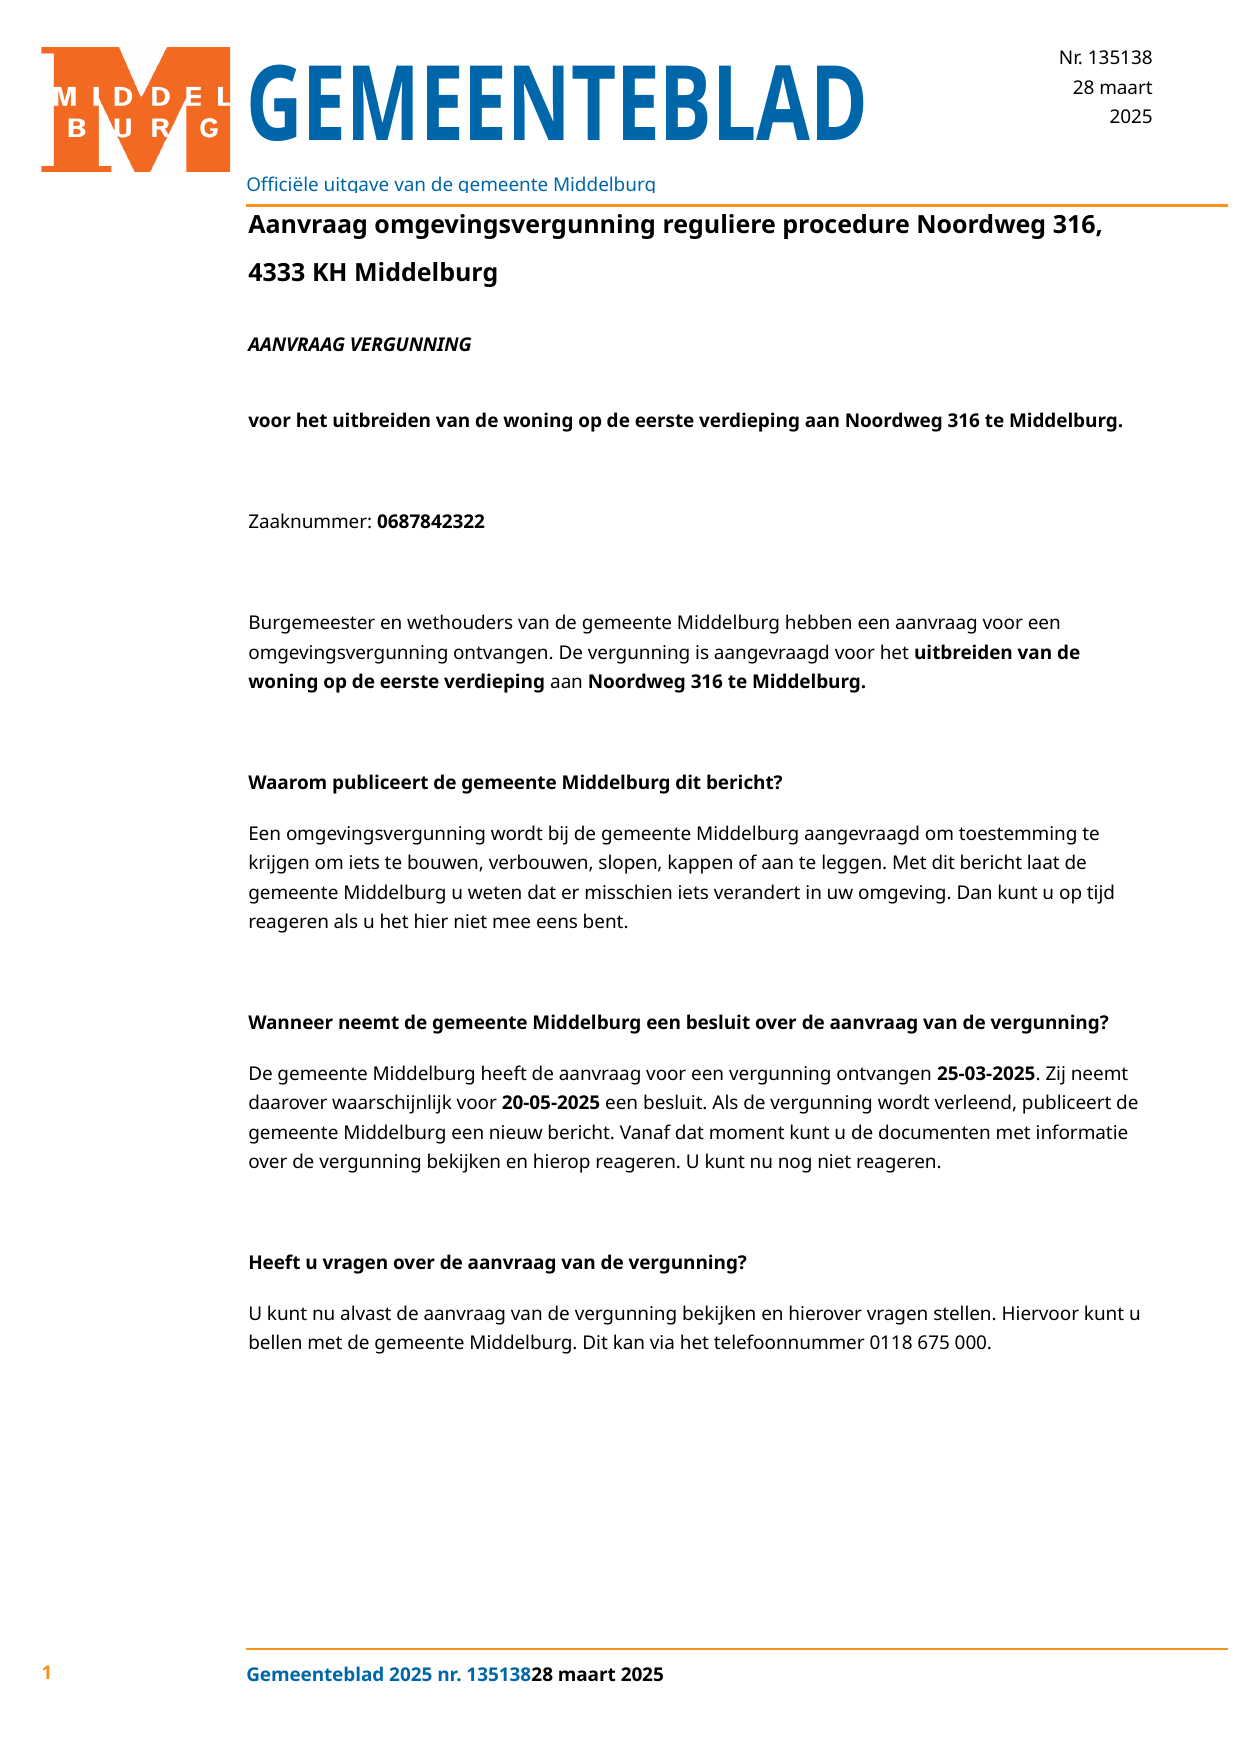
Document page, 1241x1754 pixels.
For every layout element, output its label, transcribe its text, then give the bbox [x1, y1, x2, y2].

text De gemeente Middelburg heeft de aanvraag voor een vergunning ontvangen 25-03-2025. Zij neemt daarover waarschijnlijk voor 20-05-2025 een besluit. Als de vergunning wordt verleend, publiceert de gemeente Middelburg een nieuw bericht. Vanaf dat moment kunt u de documenten met informatie over de vergunning bekijken en hierop reageren. U kunt nu nog niet reageren. [248, 1060, 1152, 1174]
text U kunt nu alvast de aanvraag van de vergunning bekijken en hierover vragen stellen. Hiervoor kunt u bellen met de gemeente Middelburg. Dit kan via het telefoonnummer 0118 675 000. [248, 1300, 1152, 1355]
text voor het uitbreiden van de woning op de eerste verdieping aan Noordweg 316 te Middelburg. [248, 408, 1152, 433]
text AANVRAAG VERGUNNING [248, 331, 1152, 357]
text Zaaknummer: 0687842322 [248, 508, 1152, 534]
text Waarom publiceert de gemeente Middelburg dit bericht? [248, 769, 1152, 795]
text Aanvraag omgevingsvergunning reguliere procedure Noordweg 316, 4333 KH Middelburg [248, 207, 1152, 288]
picture [41, 47, 231, 172]
text Heeft u vragen over de aanvraag van de vergunning? [248, 1249, 1152, 1275]
text Wanneer neemt de gemeente Middelburg een besluit over de aanvraag van de vergunning? [248, 1009, 1152, 1035]
text Een omgevingsvergunning wordt bij de gemeente Middelburg aangevraagd om toestemming te krijgen om iets te bouwen, verbouwen, slopen, kappen of aan te leggen. Met dit bericht laat de gemeente Middelburg u weten dat er misschien iets verandert in uw omgeving. Dan kunt u op tijd reageren als u het hier niet mee eens bent. [248, 820, 1152, 934]
text Burgemeester en wethouders van de gemeente Middelburg hebben een aanvraag voor een omgevingsvergunning ontvangen. De vergunning is aangevraagd voor het uitbreiden van de woning op de eerste verdieping aan Noordweg 316 te Middelburg. [248, 609, 1152, 694]
